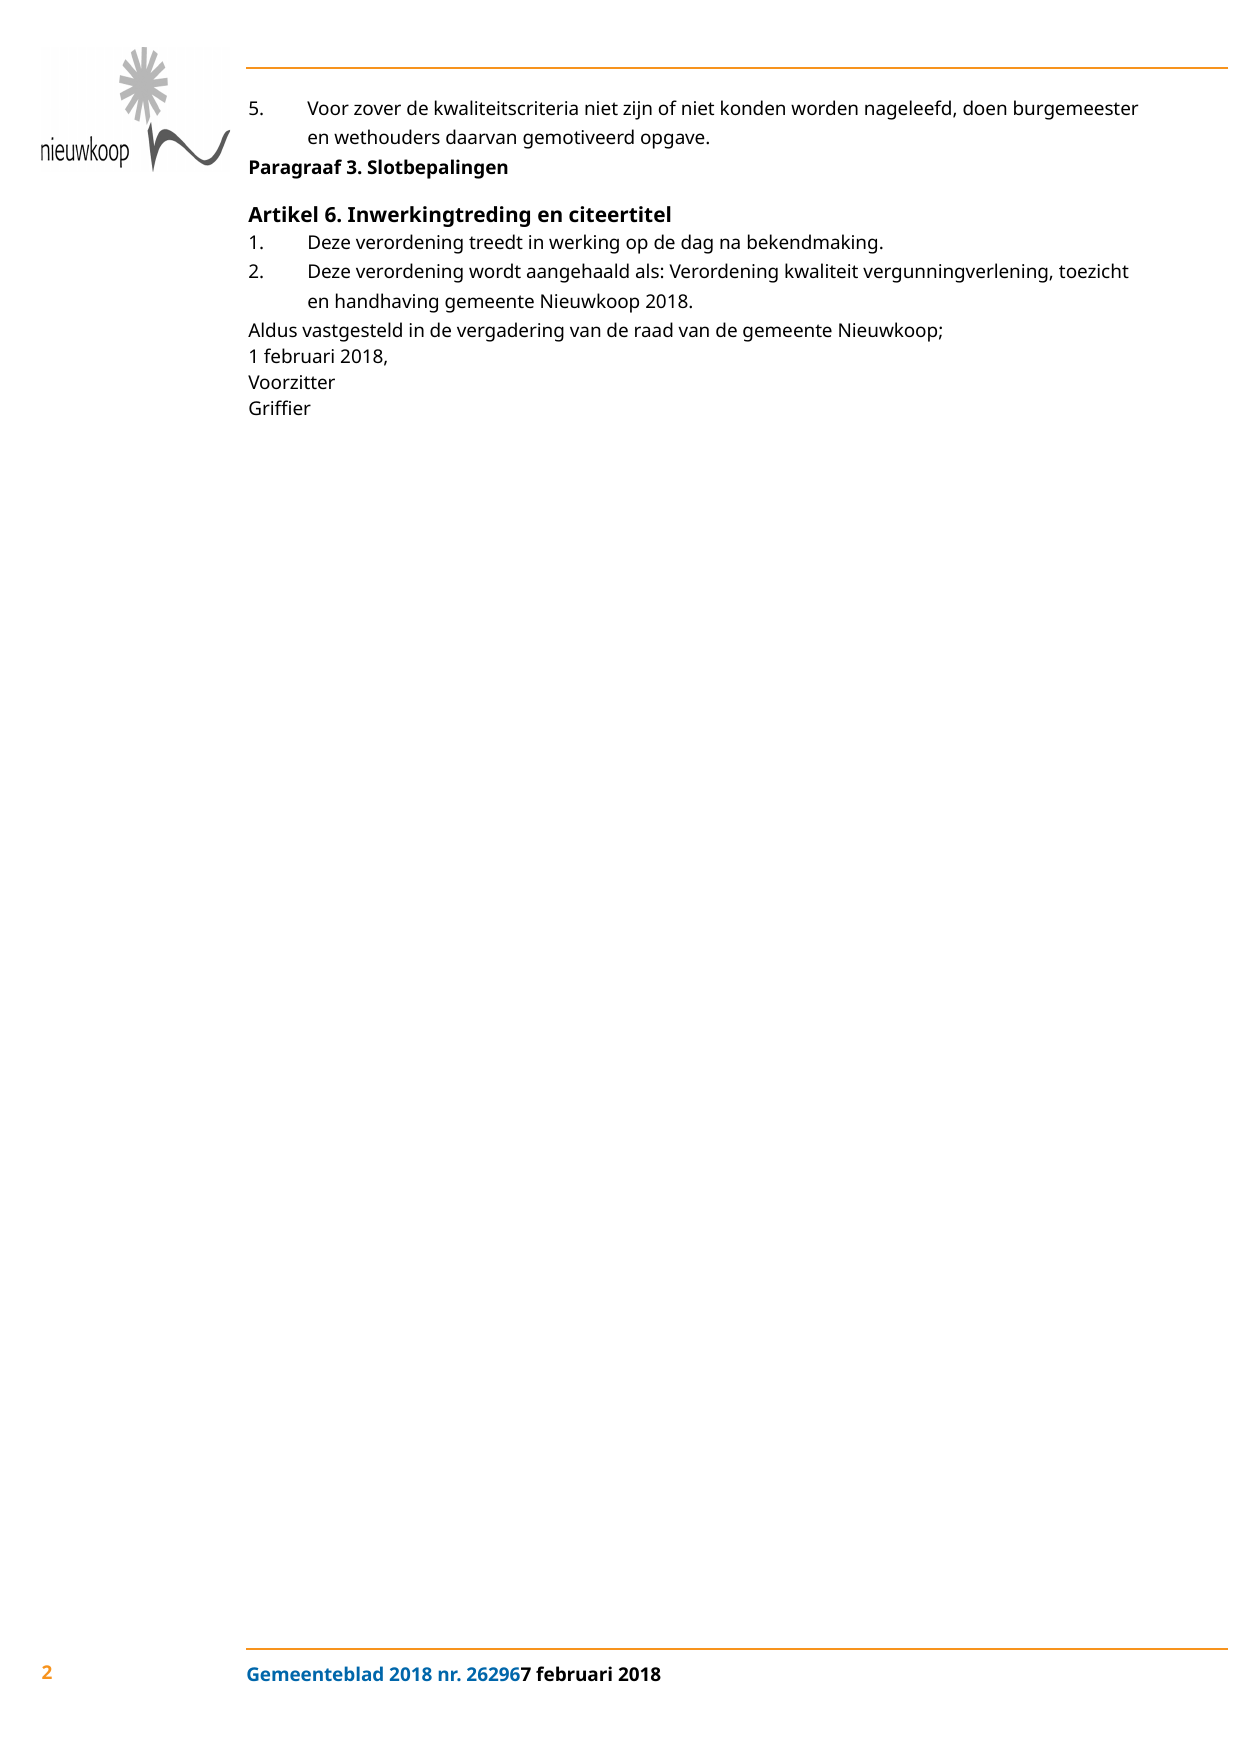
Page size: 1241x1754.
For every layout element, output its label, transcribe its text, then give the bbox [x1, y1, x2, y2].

text Paragraaf 3. Slotbepalingen [248, 154, 1152, 180]
text Griffier [248, 395, 1152, 421]
text Voorzitter [248, 369, 1152, 395]
picture [41, 47, 231, 172]
text Aldus vastgesteld in de vergadering van de raad van de gemeente Nieuwkoop; [248, 318, 1152, 343]
text Artikel 6. Inwerkingtreding en citeertitel [248, 201, 1152, 229]
list Deze verordening wordt aangehaald als: Verordening kwaliteit vergunningverlening, toezicht en handhaving gemeente Nieuwkoop 2018. [248, 258, 1152, 314]
text 1 februari 2018, [248, 343, 1152, 369]
list Voor zover de kwaliteitscriteria niet zijn of niet konden worden nageleefd, doen burgemeester en wethouders daarvan gemotiveerd opgave. [248, 95, 1152, 150]
list Deze verordening treedt in werking op de dag na bekendmaking. [248, 229, 1152, 255]
